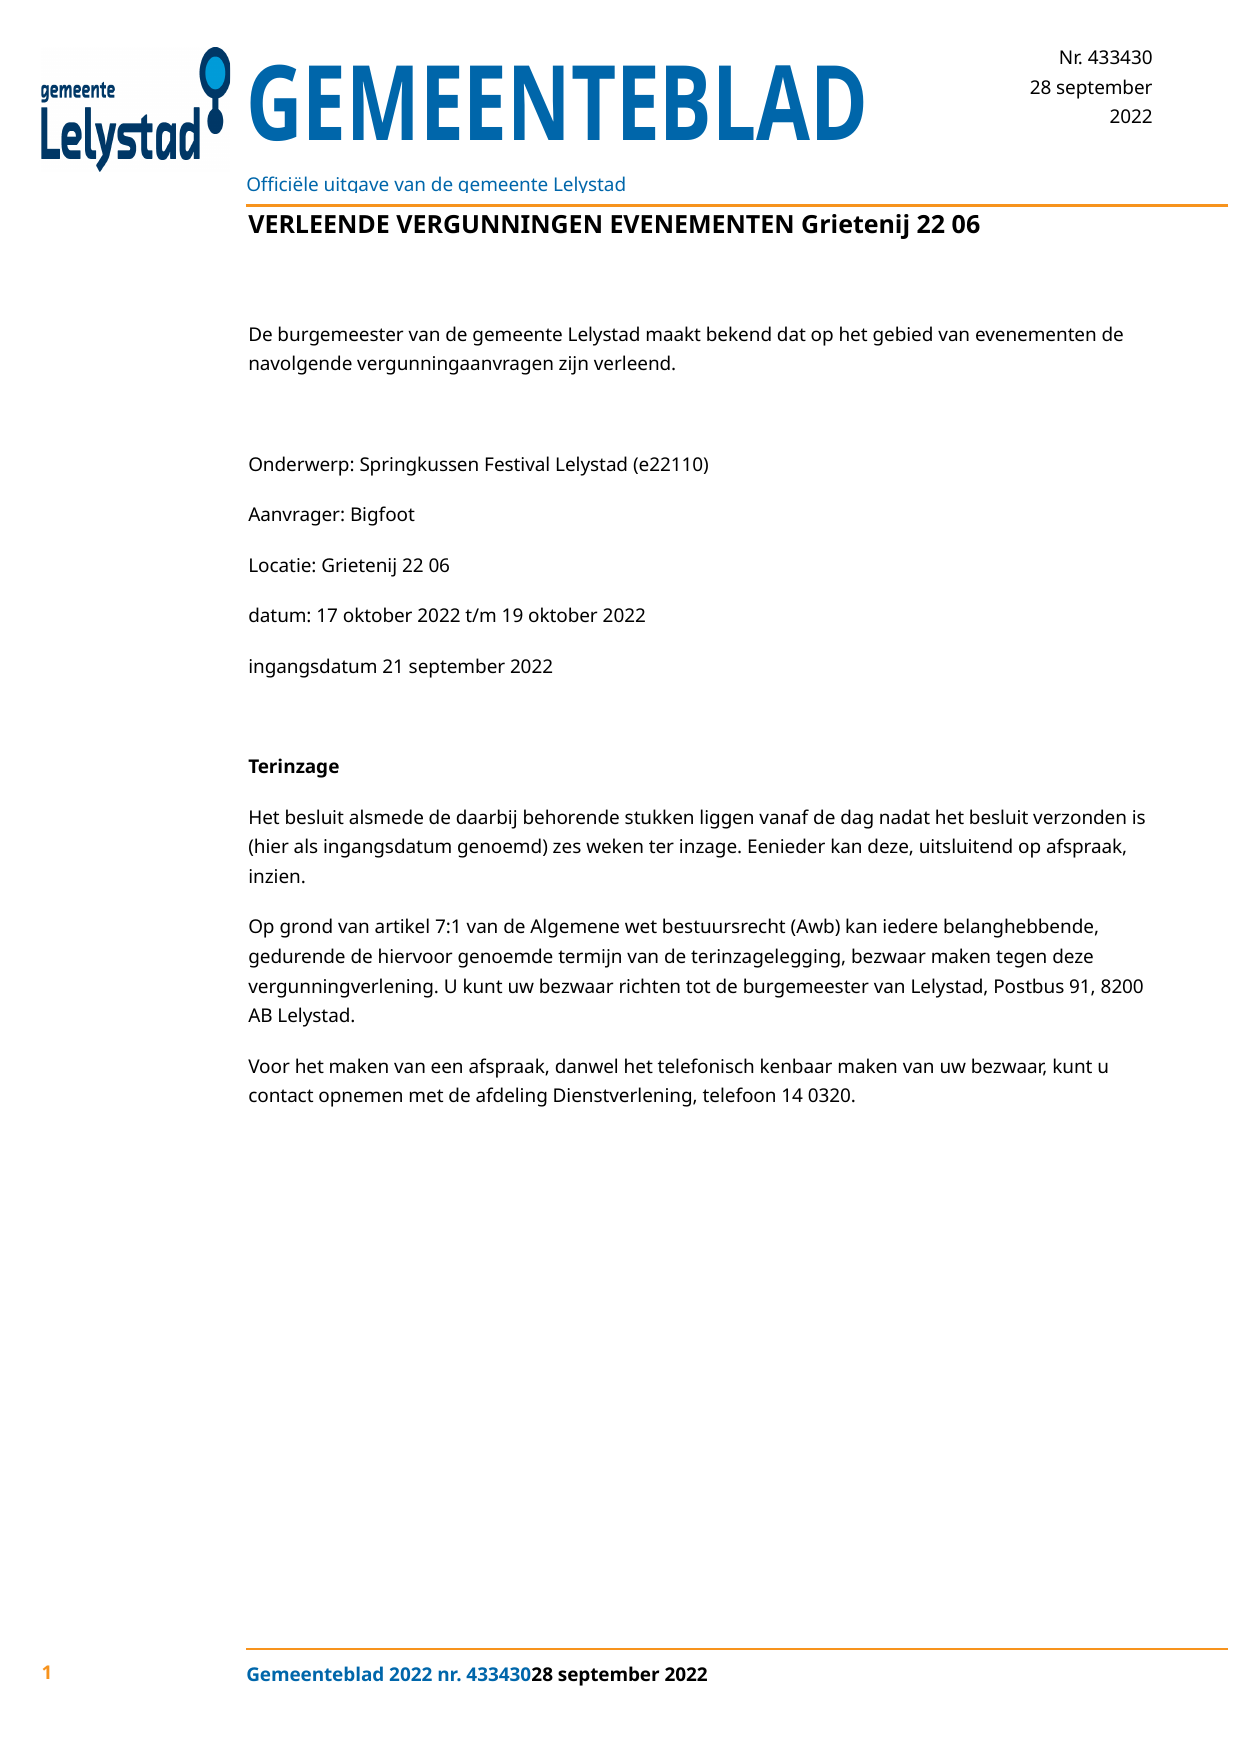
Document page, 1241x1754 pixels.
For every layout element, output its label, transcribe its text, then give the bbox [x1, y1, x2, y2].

text ingangsdatum 21 september 2022 [248, 653, 1152, 678]
text VERLEENDE VERGUNNINGEN EVENEMENTEN Grietenij 22 06 [248, 207, 1152, 241]
text Locatie: Grietenij 22 06 [248, 552, 1152, 578]
text Aanvrager: Bigfoot [248, 502, 1152, 527]
text Onderwerp: Springkussen Festival Lelystad (e22110) [248, 451, 1152, 477]
text Terinzage [248, 754, 1152, 779]
picture [41, 47, 231, 172]
text Op grond van artikel 7:1 van de Algemene wet bestuursrecht (Awb) kan iedere belanghebbende, gedurende de hiervoor genoemde termijn van de terinzagelegging, bezwaar maken tegen deze vergunningverlening. U kunt uw bezwaar richten tot de burgemeester van Lelystad, Postbus 91, 8200 AB Lelystad. [248, 914, 1152, 1028]
text Het besluit alsmede de daarbij behorende stukken liggen vanaf de dag nadat het besluit verzonden is (hier als ingangsdatum genoemd) zes weken ter inzage. Eenieder kan deze, uitsluitend op afspraak, inzien. [248, 804, 1152, 889]
text De burgemeester van de gemeente Lelystad maakt bekend dat op het gebied van evenementen de navolgende vergunningaanvragen zijn verleend. [248, 321, 1152, 376]
text Voor het maken van een afspraak, danwel het telefonisch kenbaar maken van uw bezwaar, kunt u contact opnemen met de afdeling Dienstverlening, telefoon 14 0320. [248, 1053, 1152, 1108]
text datum: 17 oktober 2022 t/m 19 oktober 2022 [248, 602, 1152, 628]
